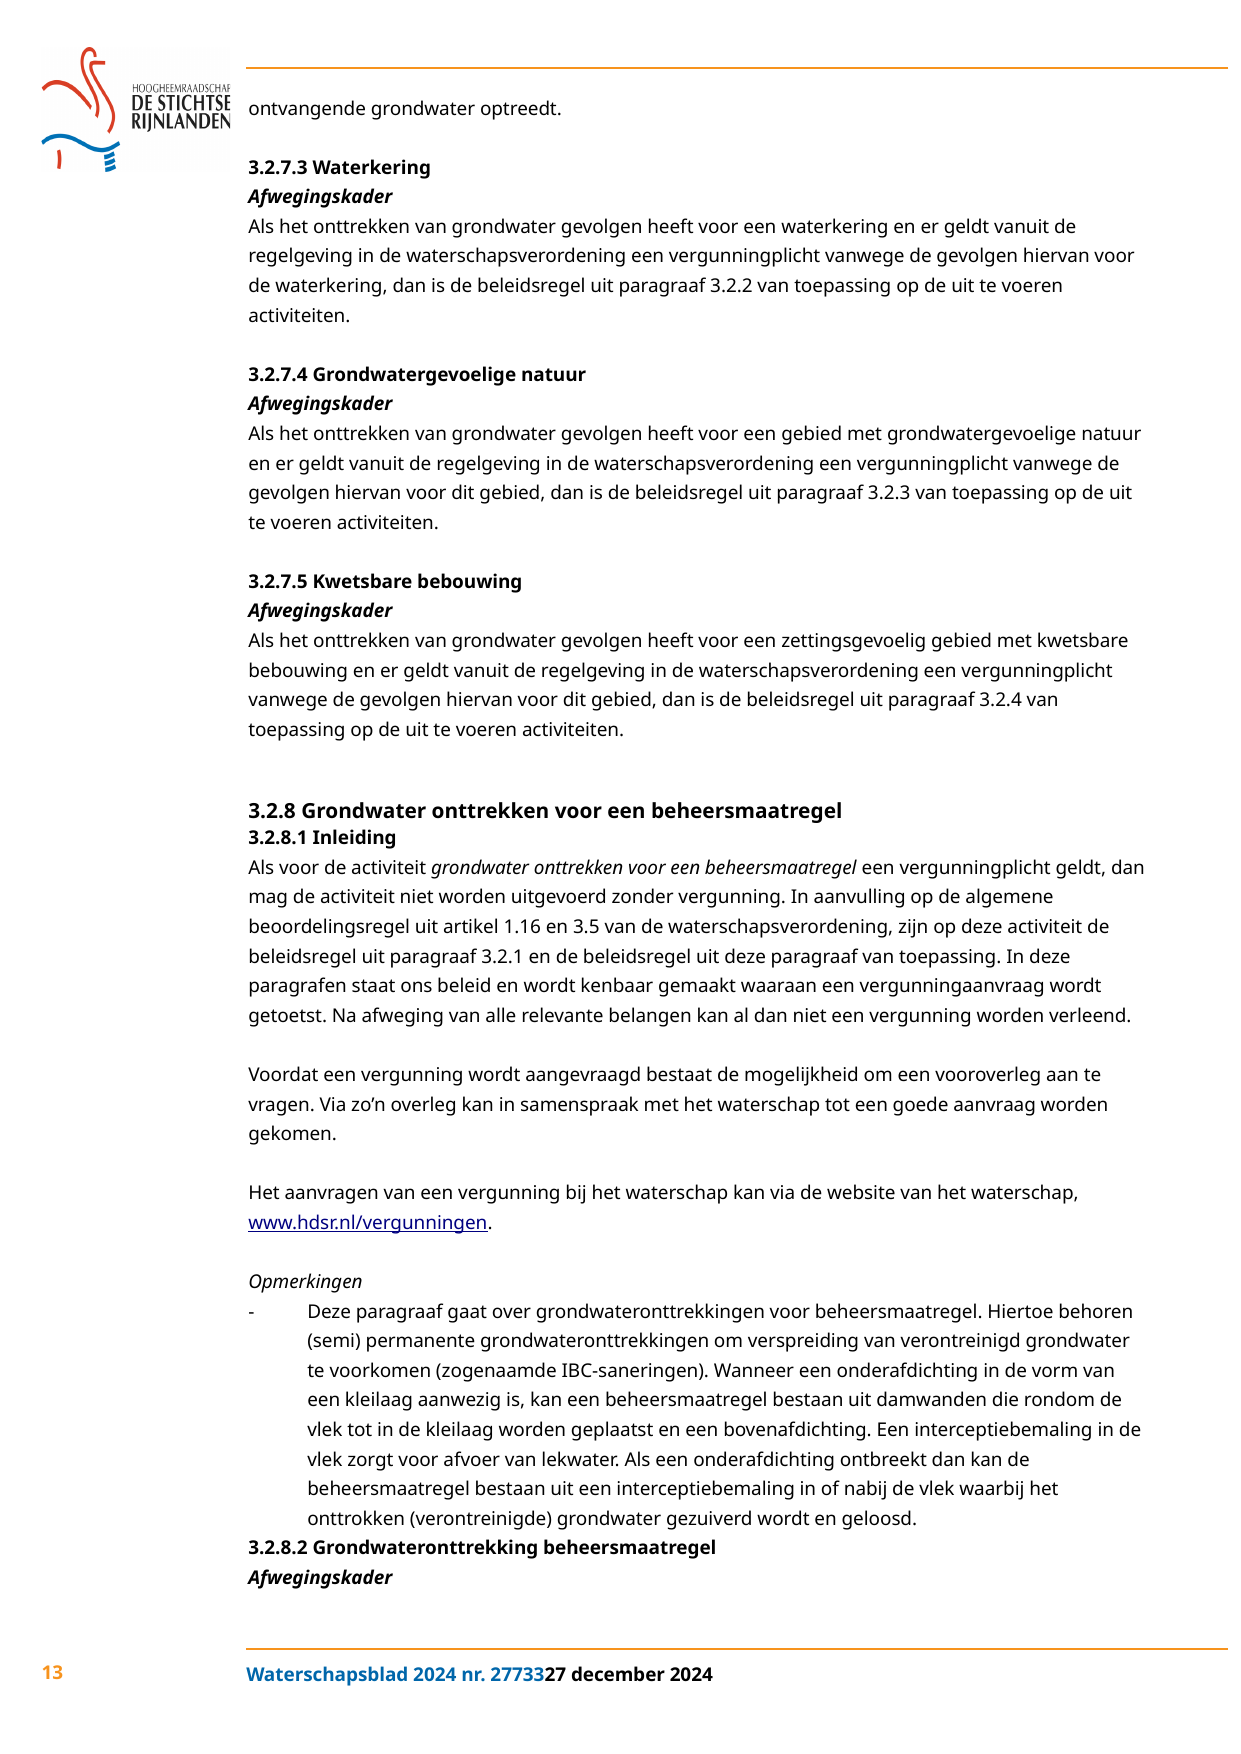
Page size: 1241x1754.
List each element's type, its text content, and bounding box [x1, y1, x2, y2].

text Als het onttrekken van grondwater gevolgen heeft voor een gebied met grondwatergevoelige natuur en er geldt vanuit de regelgeving in de waterschapsverordening een vergunningplicht vanwege de gevolgen hiervan voor dit gebied, dan is de beleidsregel uit paragraaf 3.2.3 van toepassing op de uit te voeren activiteiten. [248, 420, 1152, 535]
text 3.2.8 Grondwater onttrekken voor een beheersmaatregel [248, 796, 1152, 824]
text Afwegingskader [248, 598, 1152, 623]
text Als het onttrekken van grondwater gevolgen heeft voor een zettingsgevoelig gebied met kwetsbare bebouwing en er geldt vanuit de regelgeving in de waterschapsverordening een vergunningplicht vanwege de gevolgen hiervan voor dit gebied, dan is de beleidsregel uit paragraaf 3.2.4 van toepassing op de uit te voeren activiteiten. [248, 627, 1152, 742]
text Opmerkingen [248, 1268, 1152, 1294]
text 3.2.8.1 Inleiding [248, 824, 1152, 850]
picture [41, 47, 231, 172]
text 3.2.7.4 Grondwatergevoelige natuur [248, 361, 1152, 387]
text 3.2.7.3 Waterkering [248, 154, 1152, 180]
text Afwegingskader [248, 391, 1152, 416]
text 3.2.8.2 Grondwateronttrekking beheersmaatregel [248, 1534, 1152, 1560]
text 3.2.7.5 Kwetsbare bebouwing [248, 568, 1152, 594]
text Als voor de activiteit grondwater onttrekken voor een beheersmaatregel een vergunningplicht geldt, dan mag de activiteit niet worden uitgevoerd zonder vergunning. In aanvulling op de algemene beoordelingsregel uit artikel 1.16 en 3.5 van de waterschapsverordening, zijn op deze activiteit de beleidsregel uit paragraaf 3.2.1 en de beleidsregel uit deze paragraaf van toepassing. In deze paragrafen staat ons beleid en wordt kenbaar gemaakt waaraan een vergunningaanvraag wordt getoetst. Na afweging van alle relevante belangen kan al dan niet een vergunning worden verleend. [248, 854, 1152, 1028]
text Voordat een vergunning wordt aangevraagd bestaat de mogelijkheid om een vooroverleg aan te vragen. Via zo’n overleg kan in samenspraak met het waterschap tot een goede aanvraag worden gekomen. [248, 1061, 1152, 1146]
text Afwegingskader [248, 1564, 1152, 1590]
list Deze paragraaf gaat over grondwateronttrekkingen voor beheersmaatregel. Hiertoe behoren (semi) permanente grondwateronttrekkingen om verspreiding van verontreinigd grondwater te voorkomen (zogenaamde IBC-saneringen). Wanneer een onderafdichting in de vorm van een kleilaag aanwezig is, kan een beheersmaatregel bestaan uit damwanden die rondom de vlek tot in de kleilaag worden geplaatst en een bovenafdichting. Een interceptiebemaling in de vlek zorgt voor afvoer van lekwater. Als een onderafdichting ontbreekt dan kan de beheersmaatregel bestaan uit een interceptiebemaling in of nabij de vlek waarbij het onttrokken (verontreinigde) grondwater gezuiverd wordt en geloosd. [248, 1298, 1152, 1531]
text Het aanvragen van een vergunning bij het waterschap kan via de website van het waterschap, www.hdsr.nl/vergunningen. [248, 1179, 1152, 1235]
text ontvangende grondwater optreedt. [248, 95, 1152, 121]
text Afwegingskader [248, 183, 1152, 209]
text Als het onttrekken van grondwater gevolgen heeft voor een waterkering en er geldt vanuit de regelgeving in de waterschapsverordening een vergunningplicht vanwege de gevolgen hiervan voor de waterkering, dan is de beleidsregel uit paragraaf 3.2.2 van toepassing op de uit te voeren activiteiten. [248, 213, 1152, 328]
